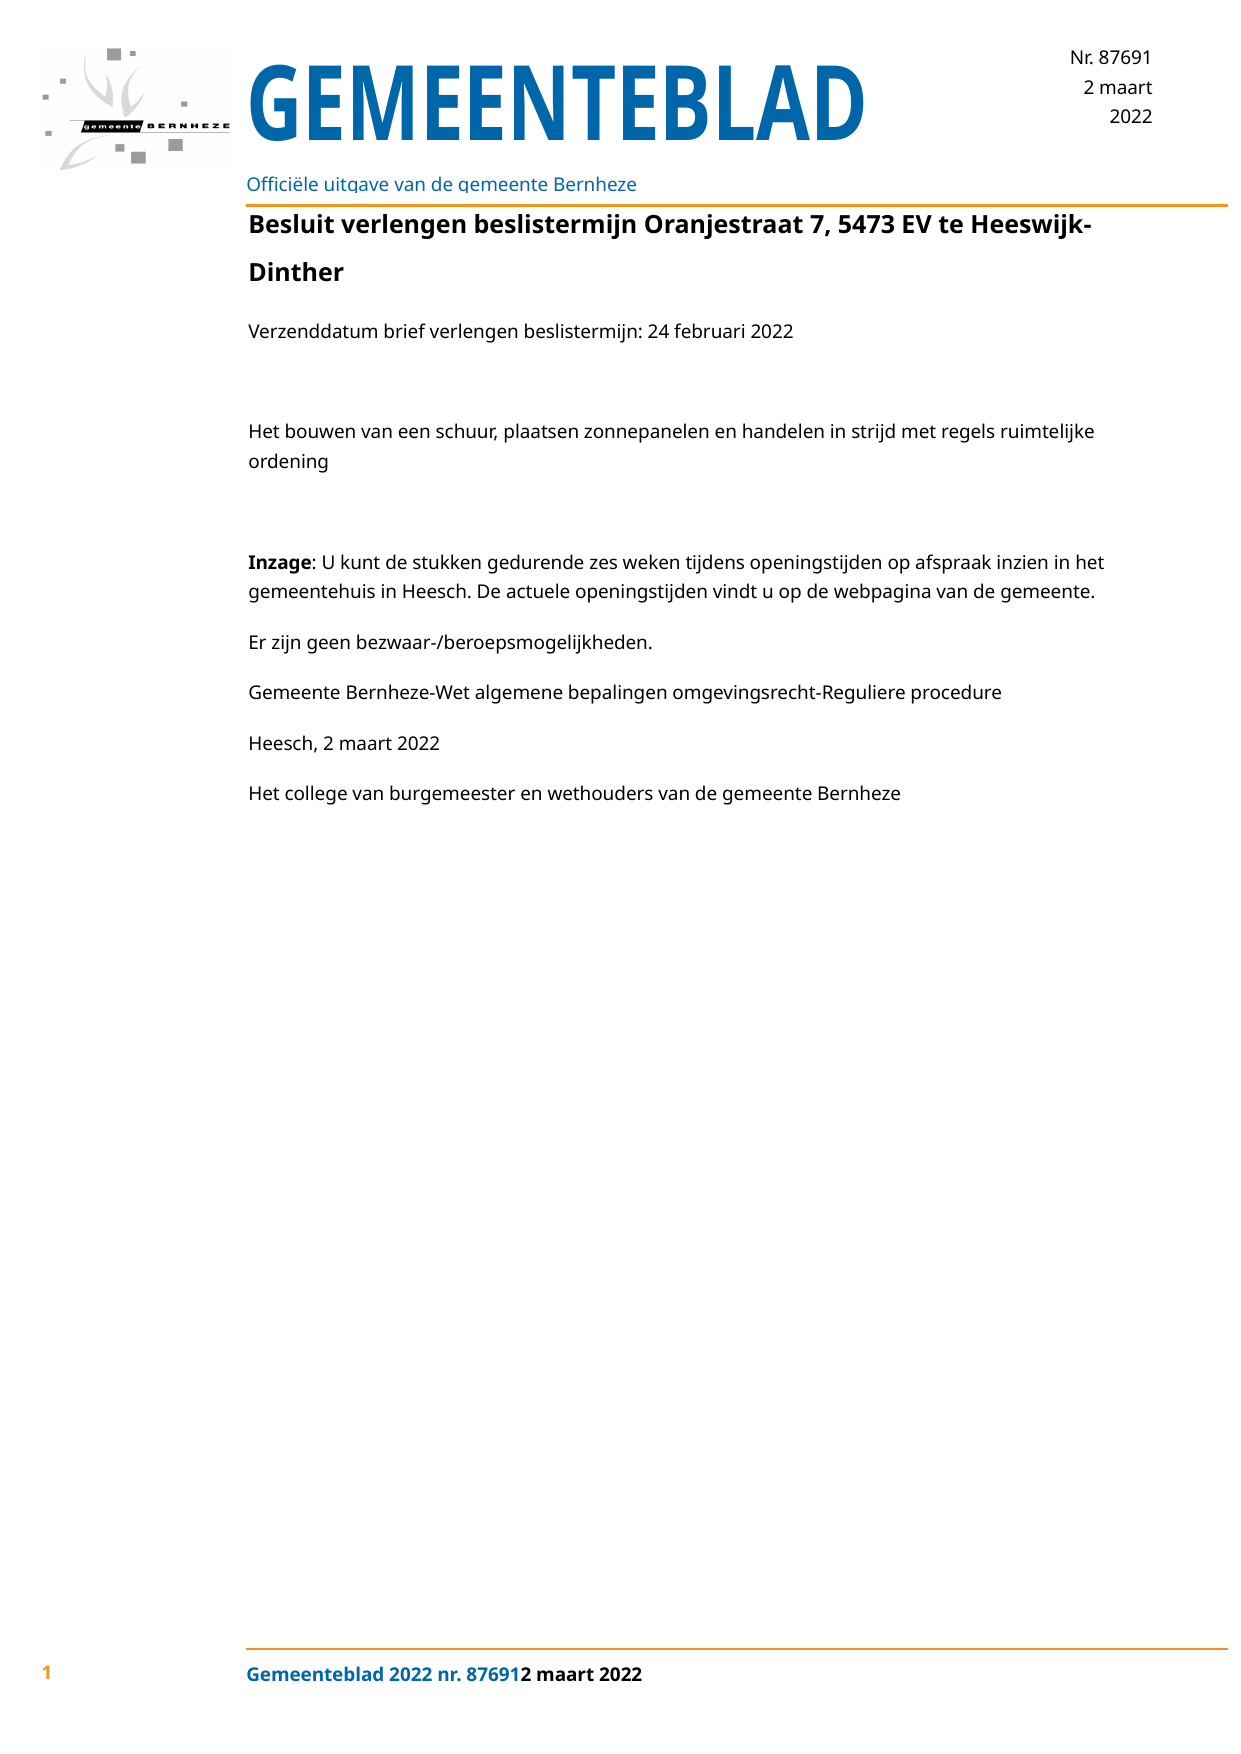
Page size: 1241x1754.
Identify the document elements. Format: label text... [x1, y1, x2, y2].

text Gemeente Bernheze-Wet algemene bepalingen omgevingsrecht-Reguliere procedure [248, 679, 1152, 705]
text Er zijn geen bezwaar-/beroepsmogelijkheden. [248, 629, 1152, 655]
text Inzage: U kunt de stukken gedurende zes weken tijdens openingstijden op afspraak inzien in het gemeentehuis in Heesch. De actuele openingstijden vindt u op de webpagina van de gemeente. [248, 549, 1152, 604]
text Heesch, 2 maart 2022 [248, 730, 1152, 756]
picture [41, 47, 231, 172]
text Het college van burgemeester en wethouders van de gemeente Bernheze [248, 780, 1152, 806]
text Besluit verlengen beslistermijn Oranjestraat 7, 5473 EV te Heeswijk-Dinther [248, 207, 1152, 288]
text Het bouwen van een schuur, plaatsen zonnepanelen en handelen in strijd met regels ruimtelijke ordening [248, 419, 1152, 474]
text Verzenddatum brief verlengen beslistermijn: 24 februari 2022 [248, 318, 1152, 344]
